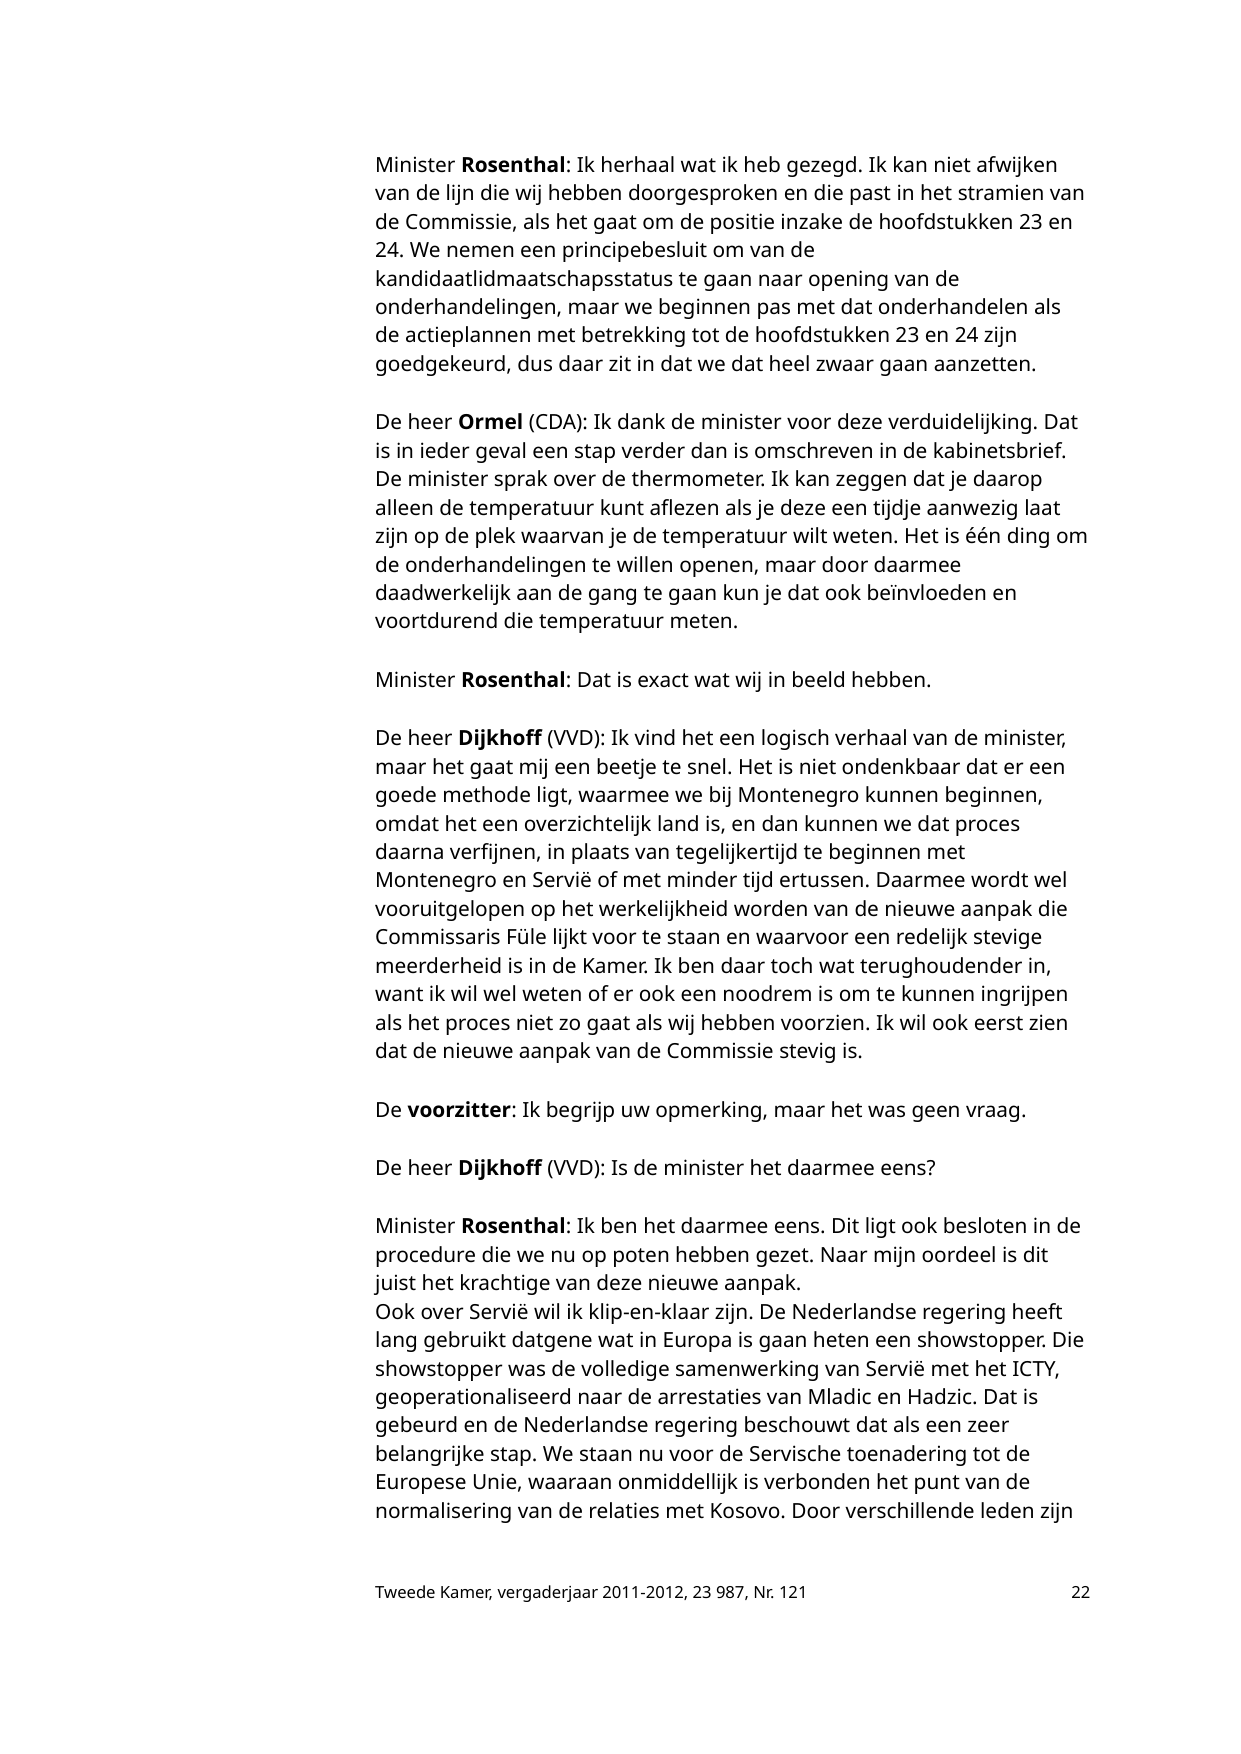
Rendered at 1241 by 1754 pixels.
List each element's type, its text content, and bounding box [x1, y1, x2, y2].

text De heer Dijkhoff (VVD): Ik vind het een logisch verhaal van de minister, maar het gaat mij een beetje te snel. Het is niet ondenkbaar dat er een goede methode ligt, waarmee we bij Montenegro kunnen beginnen, omdat het een overzichtelijk land is, en dan kunnen we dat proces daarna verfijnen, in plaats van tegelijkertijd te beginnen met Montenegro en Servië of met minder tijd ertussen. Daarmee wordt wel vooruitgelopen op het werkelijkheid worden van de nieuwe aanpak die Commissaris Füle lijkt voor te staan en waarvoor een redelijk stevige meerderheid is in de Kamer. Ik ben daar toch wat terughoudender in, want ik wil wel weten of er ook een noodrem is om te kunnen ingrijpen als het proces niet zo gaat als wij hebben voorzien. Ik wil ook eerst zien dat de nieuwe aanpak van de Commissie stevig is. [375, 723, 1090, 1065]
text Ook over Servië wil ik klip-en-klaar zijn. De Nederlandse regering heeft lang gebruikt datgene wat in Europa is gaan heten een showstopper. Die showstopper was de volledige samenwerking van Servië met het ICTY, geoperationaliseerd naar de arrestaties van Mladic en Hadzic. Dat is gebeurd en de Nederlandse regering beschouwt dat als een zeer belangrijke stap. We staan nu voor de Servische toenadering tot de Europese Unie, waaraan onmiddellijk is verbonden het punt van de normalisering van de relaties met Kosovo. Door verschillende leden zijn [375, 1297, 1090, 1524]
text De heer Dijkhoff (VVD): Is de minister het daarmee eens? [375, 1153, 1090, 1182]
text Minister Rosenthal: Dat is exact wat wij in beeld hebben. [375, 665, 1090, 693]
text Minister Rosenthal: Ik herhaal wat ik heb gezegd. Ik kan niet afwijken van de lijn die wij hebben doorgesproken en die past in het stramien van de Commissie, als het gaat om de positie inzake de hoofdstukken 23 en 24. We nemen een principebesluit om van de kandidaatlidmaatschapsstatus te gaan naar opening van de onderhandelingen, maar we beginnen pas met dat onderhandelen als de actieplannen met betrekking tot de hoofdstukken 23 en 24 zijn goedgekeurd, dus daar zit in dat we dat heel zwaar gaan aanzetten. [375, 150, 1090, 377]
text De voorzitter: Ik begrijp uw opmerking, maar het was geen vraag. [375, 1095, 1090, 1123]
text Minister Rosenthal: Ik ben het daarmee eens. Dit ligt ook besloten in de procedure die we nu op poten hebben gezet. Naar mijn oordeel is dit juist het krachtige van deze nieuwe aanpak. [375, 1212, 1090, 1297]
text De heer Ormel (CDA): Ik dank de minister voor deze verduidelijking. Dat is in ieder geval een stap verder dan is omschreven in de kabinetsbrief. De minister sprak over de thermometer. Ik kan zeggen dat je daarop alleen de temperatuur kunt aflezen als je deze een tijdje aanwezig laat zijn op de plek waarvan je de temperatuur wilt weten. Het is één ding om de onderhandelingen te willen openen, maar door daarmee daadwerkelijk aan de gang te gaan kun je dat ook beïnvloeden en voortdurend die temperatuur meten. [375, 407, 1090, 635]
